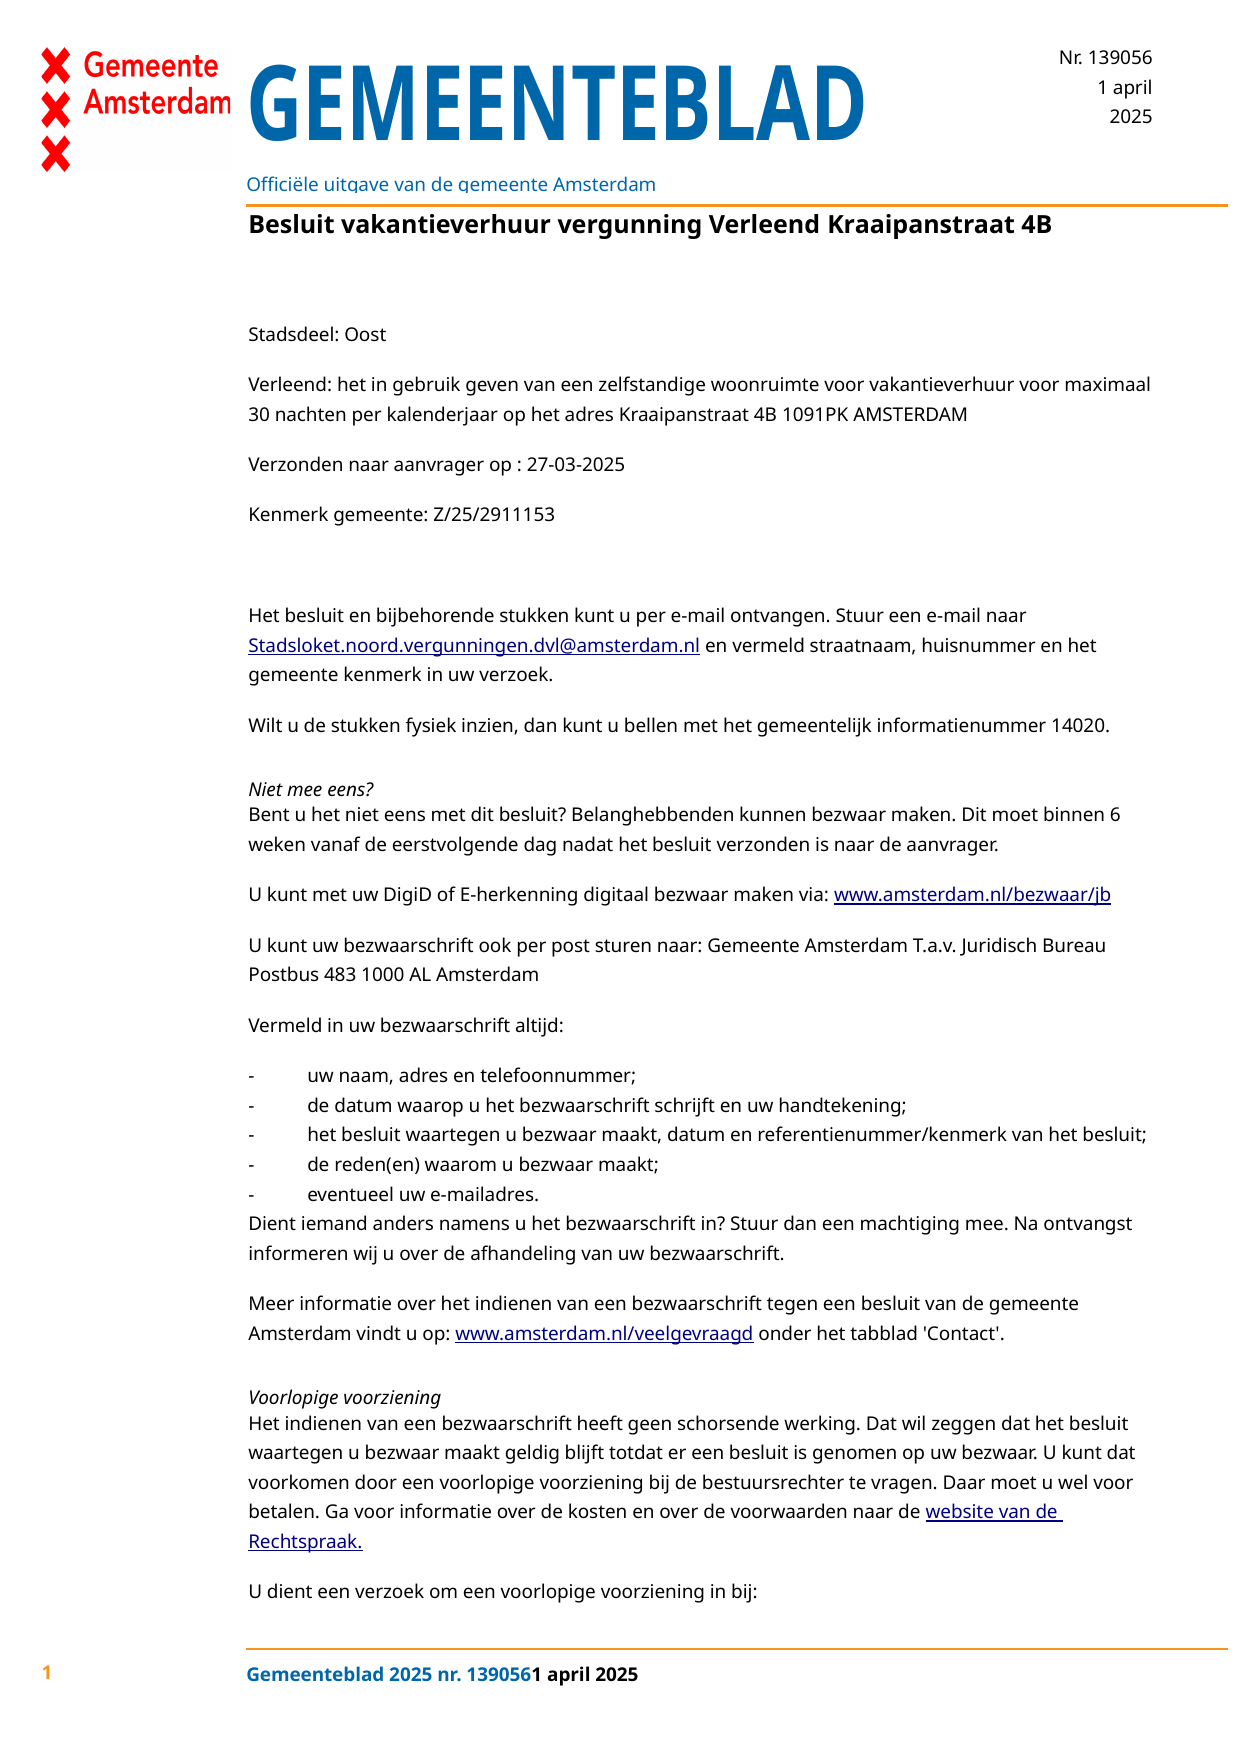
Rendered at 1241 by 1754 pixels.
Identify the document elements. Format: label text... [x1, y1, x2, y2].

text Niet mee eens? [248, 776, 1152, 802]
text Voorlopige voorziening [248, 1384, 1152, 1410]
text Verzonden naar aanvrager op : 27-03-2025 [248, 451, 1152, 477]
text Meer informatie over het indienen van een bezwaarschrift tegen een besluit van de gemeente Amsterdam vindt u op: www.amsterdam.nl/veelgevraagd onder het tabblad 'Contact'. [248, 1290, 1152, 1346]
list de reden(en) waarom u bezwaar maakt; [248, 1151, 1152, 1177]
text Dient iemand anders namens u het bezwaarschrift in? Stuur dan een machtiging mee. Na ontvangst informeren wij u over de afhandeling van uw bezwaarschrift. [248, 1210, 1152, 1266]
text Kenmerk gemeente: Z/25/2911153 [248, 502, 1152, 527]
picture [41, 47, 231, 172]
text U kunt uw bezwaarschrift ook per post sturen naar: Gemeente Amsterdam T.a.v. Juridisch Bureau Postbus 483 1000 AL Amsterdam [248, 932, 1152, 987]
text Het indienen van een bezwaarschrift heeft geen schorsende werking. Dat wil zeggen dat het besluit waartegen u bezwaar maakt geldig blijft totdat er een besluit is genomen op uw bezwaar. U kunt dat voorkomen door een voorlopige voorziening bij de bestuursrechter te vragen. Daar moet u wel voor betalen. Ga voor informatie over de kosten en over de voorwaarden naar de website van de Rechtspraak. [248, 1410, 1152, 1554]
list uw naam, adres en telefoonnummer; [248, 1062, 1152, 1088]
text Bent u het niet eens met dit besluit? Belanghebbenden kunnen bezwaar maken. Dit moet binnen 6 weken vanaf de eerstvolgende dag nadat het besluit verzonden is naar de aanvrager. [248, 802, 1152, 857]
text Stadsdeel: Oost [248, 321, 1152, 346]
text Vermeld in uw bezwaarschrift altijd: [248, 1012, 1152, 1038]
text U dient een verzoek om een voorlopige voorziening in bij: [248, 1578, 1152, 1604]
text U kunt met uw DigiD of E-herkenning digitaal bezwaar maken via: www.amsterdam.nl/bezwaar/jb [248, 882, 1152, 907]
text Besluit vakantieverhuur vergunning Verleend Kraaipanstraat 4B [248, 207, 1152, 241]
text Het besluit en bijbehorende stukken kunt u per e-mail ontvangen. Stuur een e-mail naar Stadsloket.noord.vergunningen.dvl@amsterdam.nl en vermeld straatnaam, huisnummer en het gemeente kenmerk in uw verzoek. [248, 602, 1152, 687]
list de datum waarop u het bezwaarschrift schrijft en uw handtekening; [248, 1092, 1152, 1118]
text Wilt u de stukken fysiek inzien, dan kunt u bellen met het gemeentelijk informatienummer 14020. [248, 712, 1152, 738]
text Verleend: het in gebruik geven van een zelfstandige woonruimte voor vakantieverhuur voor maximaal 30 nachten per kalenderjaar op het adres Kraaipanstraat 4B 1091PK AMSTERDAM [248, 371, 1152, 426]
list het besluit waartegen u bezwaar maakt, datum en referentienummer/kenmerk van het besluit; [248, 1122, 1152, 1147]
list eventueel uw e-mailadres. [248, 1181, 1152, 1207]
